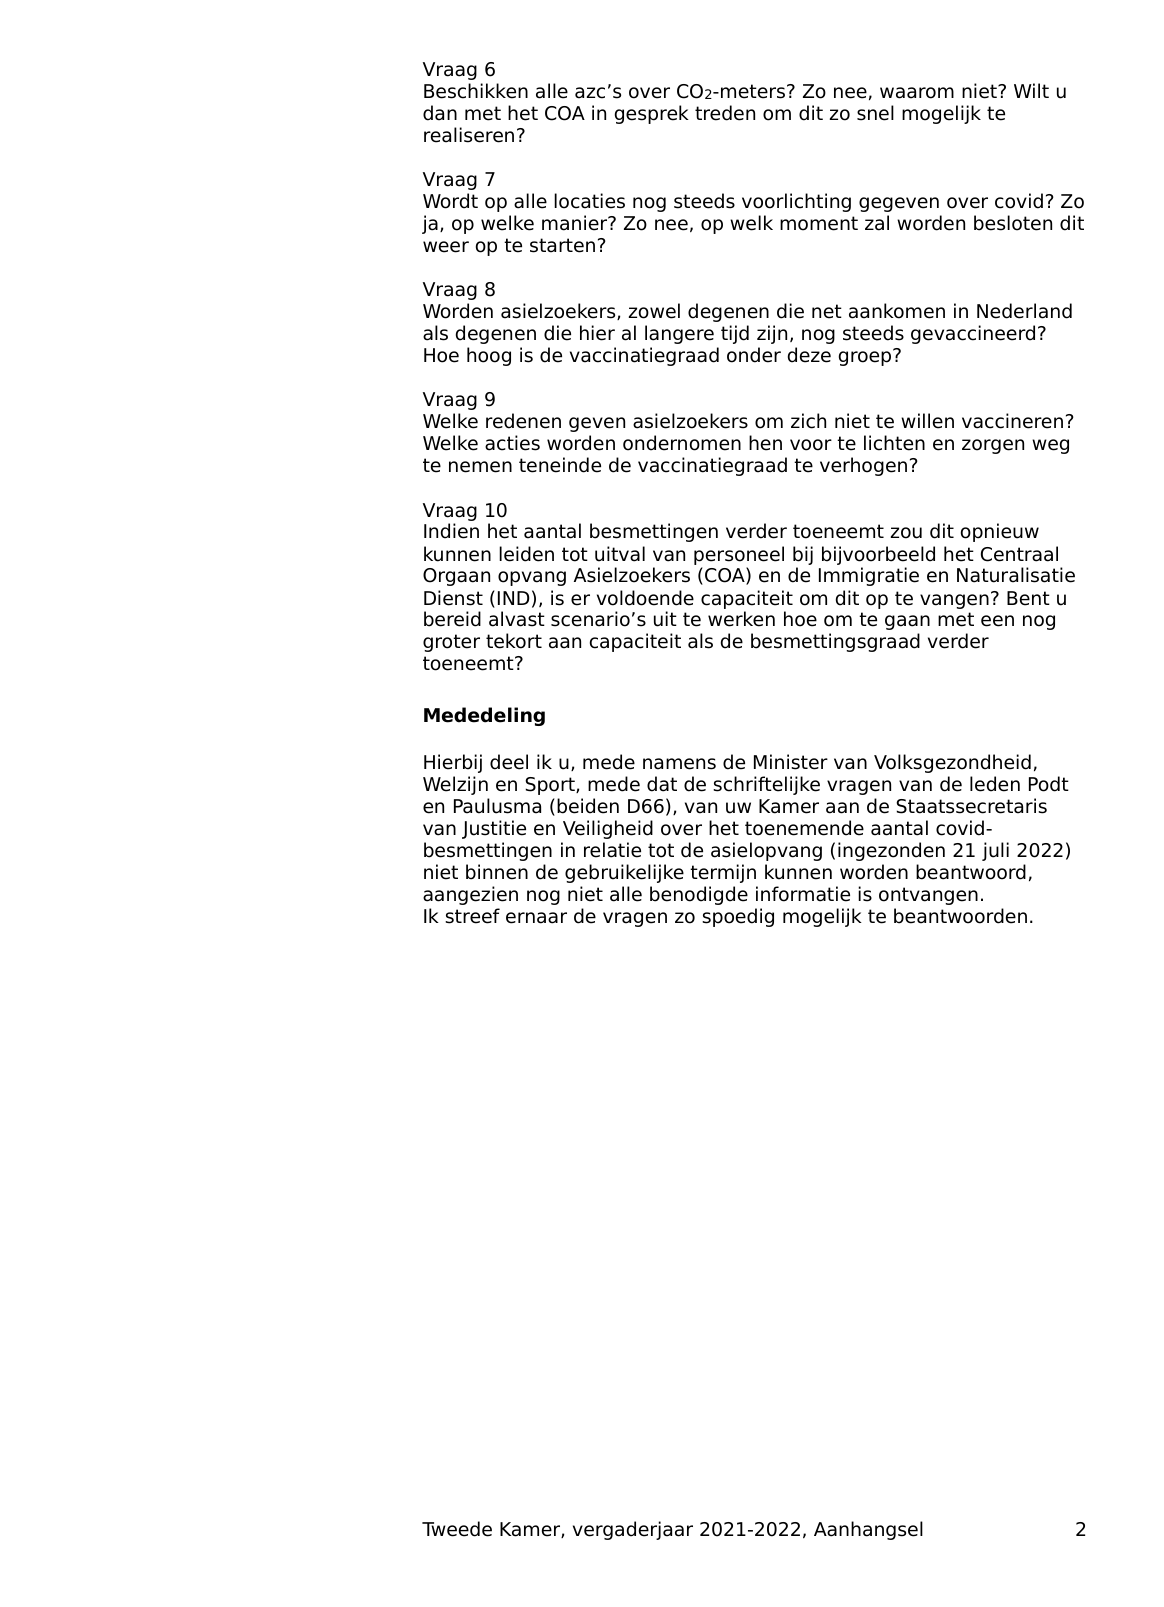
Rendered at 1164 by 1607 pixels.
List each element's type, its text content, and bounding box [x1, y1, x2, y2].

text Indien het aantal besmettingen verder toeneemt zou dit opnieuw kunnen leiden tot uitval van personeel bij bijvoorbeeld het Centraal Orgaan opvang Asielzoekers (COA) en de Immigratie en Naturalisatie Dienst (IND), is er voldoende capaciteit om dit op te vangen? Bent u bereid alvast scenario’s uit te werken hoe om te gaan met een nog groter tekort aan capaciteit als de besmettingsgraad verder toeneemt? [422, 521, 1087, 675]
text Vraag 9 [422, 389, 1087, 411]
text Beschikken alle azc’s over CO2-meters? Zo nee, waarom niet? Wilt u dan met het COA in gesprek treden om dit zo snel mogelijk te realiseren? [422, 81, 1087, 147]
text Vraag 6 [422, 59, 1087, 81]
text Welke redenen geven asielzoekers om zich niet te willen vaccineren? Welke acties worden ondernomen hen voor te lichten en zorgen weg te nemen teneinde de vaccinatiegraad te verhogen? [422, 411, 1087, 477]
subtitle Mededeling [422, 705, 1087, 727]
text Hierbij deel ik u, mede namens de Minister van Volksgezondheid, Welzijn en Sport, mede dat de schriftelijke vragen van de leden Podt en Paulusma (beiden D66), van uw Kamer aan de Staatssecretaris van Justitie en Veiligheid over het toenemende aantal covid-besmettingen in relatie tot de asielopvang (ingezonden 21 juli 2022) niet binnen de gebruikelijke termijn kunnen worden beantwoord, aangezien nog niet alle benodigde informatie is ontvangen. [422, 752, 1087, 906]
text Worden asielzoekers, zowel degenen die net aankomen in Nederland als degenen die hier al langere tijd zijn, nog steeds gevaccineerd? Hoe hoog is de vaccinatiegraad onder deze groep? [422, 301, 1087, 367]
text Ik streef ernaar de vragen zo spoedig mogelijk te beantwoorden. [422, 906, 1087, 928]
text Vraag 10 [422, 499, 1087, 521]
text Vraag 8 [422, 279, 1087, 301]
text Wordt op alle locaties nog steeds voorlichting gegeven over covid? Zo ja, op welke manier? Zo nee, op welk moment zal worden besloten dit weer op te starten? [422, 191, 1087, 257]
text Vraag 7 [422, 169, 1087, 191]
